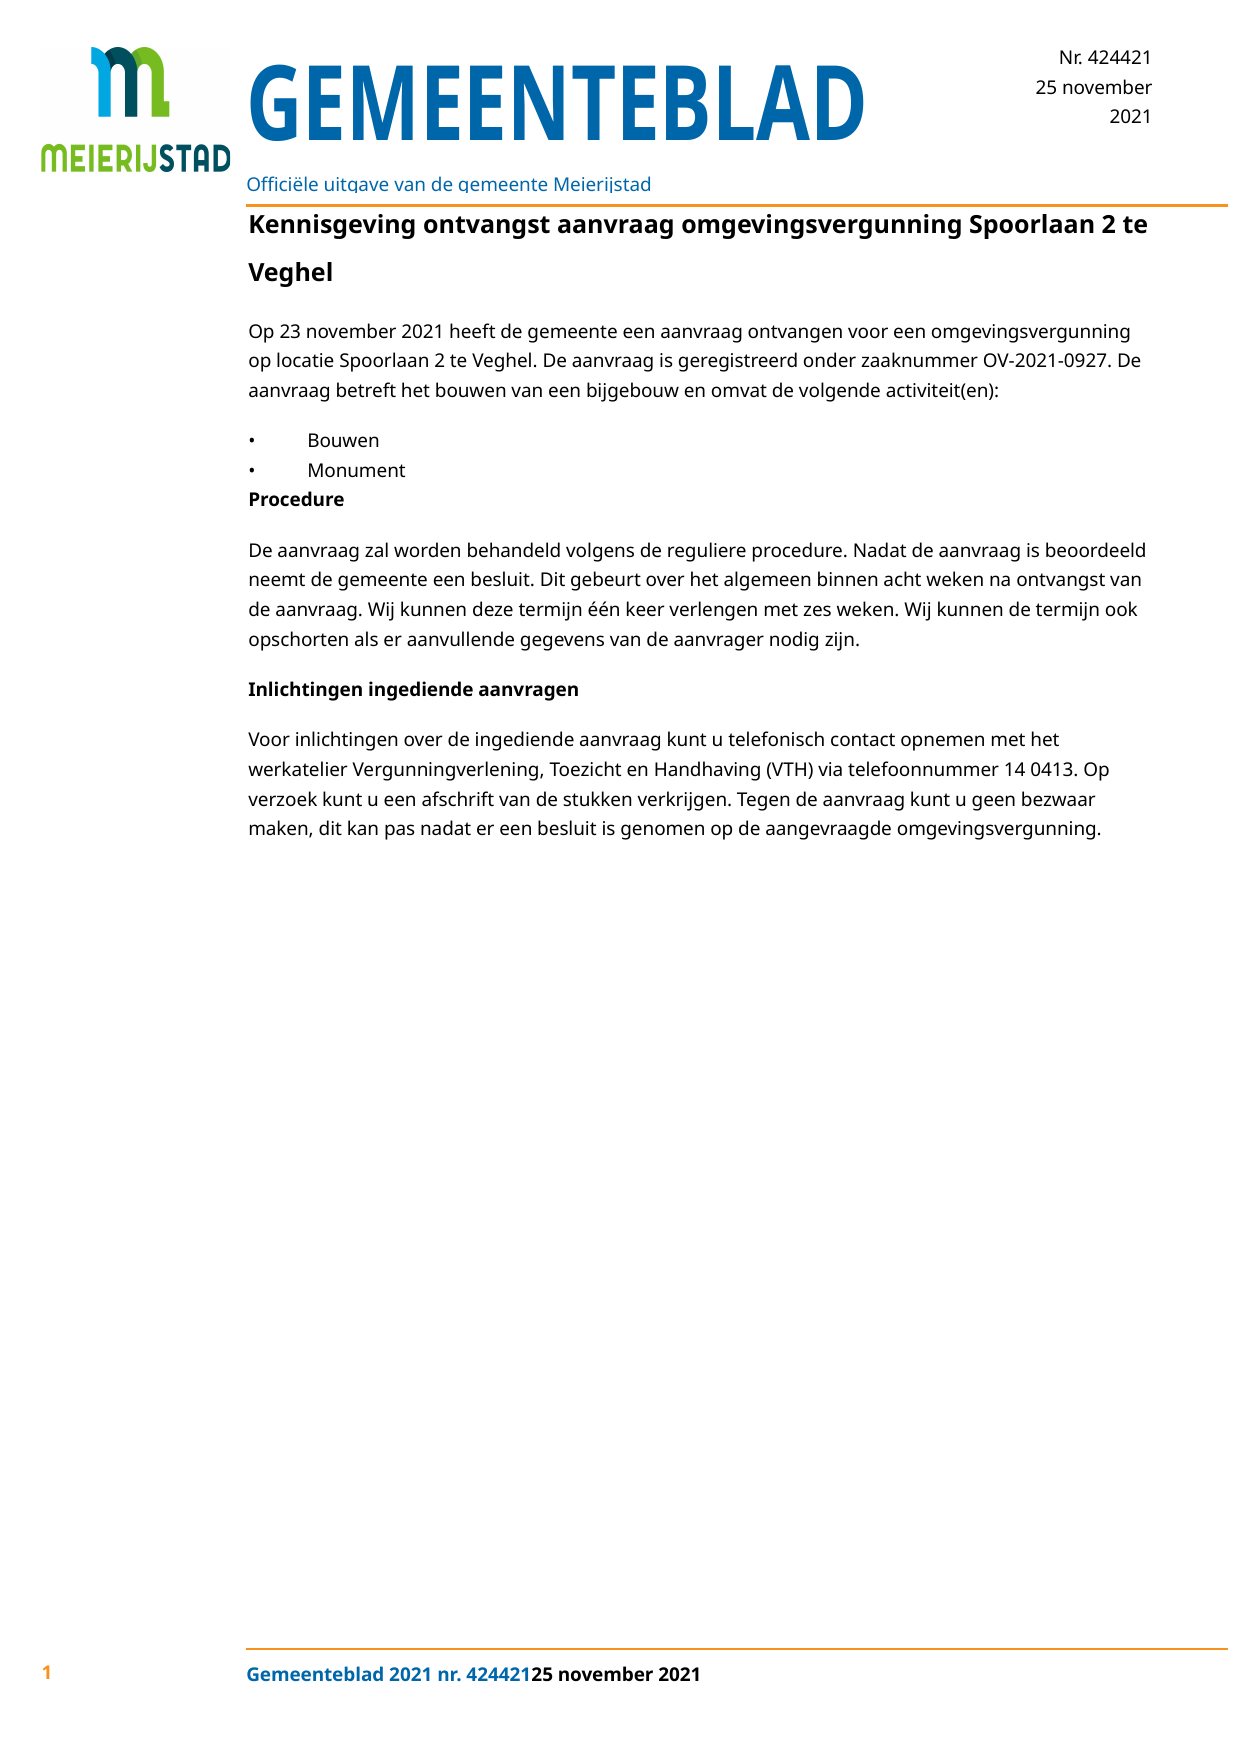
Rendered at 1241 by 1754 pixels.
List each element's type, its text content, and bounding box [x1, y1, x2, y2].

text Kennisgeving ontvangst aanvraag omgevingsvergunning Spoorlaan 2 te Veghel [248, 207, 1152, 288]
list Bouwen [248, 427, 1152, 453]
picture [41, 47, 231, 172]
text Inlichtingen ingediende aanvragen [248, 676, 1152, 702]
text Op 23 november 2021 heeft de gemeente een aanvraag ontvangen voor een omgevingsvergunning op locatie Spoorlaan 2 te Veghel. De aanvraag is geregistreerd onder zaaknummer OV-2021-0927. De aanvraag betreft het bouwen van een bijgebouw en omvat de volgende activiteit(en): [248, 318, 1152, 403]
text Procedure [248, 487, 1152, 512]
list Monument [248, 457, 1152, 483]
text De aanvraag zal worden behandeld volgens de reguliere procedure. Nadat de aanvraag is beoordeeld neemt de gemeente een besluit. Dit gebeurt over het algemeen binnen acht weken na ontvangst van de aanvraag. Wij kunnen deze termijn één keer verlengen met zes weken. Wij kunnen de termijn ook opschorten als er aanvullende gegevens van de aanvrager nodig zijn. [248, 537, 1152, 652]
text Voor inlichtingen over de ingediende aanvraag kunt u telefonisch contact opnemen met het werkatelier Vergunningverlening, Toezicht en Handhaving (VTH) via telefoonnummer 14 0413. Op verzoek kunt u een afschrift van de stukken verkrijgen. Tegen de aanvraag kunt u geen bezwaar maken, dit kan pas nadat er een besluit is genomen op de aangevraagde omgevingsvergunning. [248, 727, 1152, 841]
